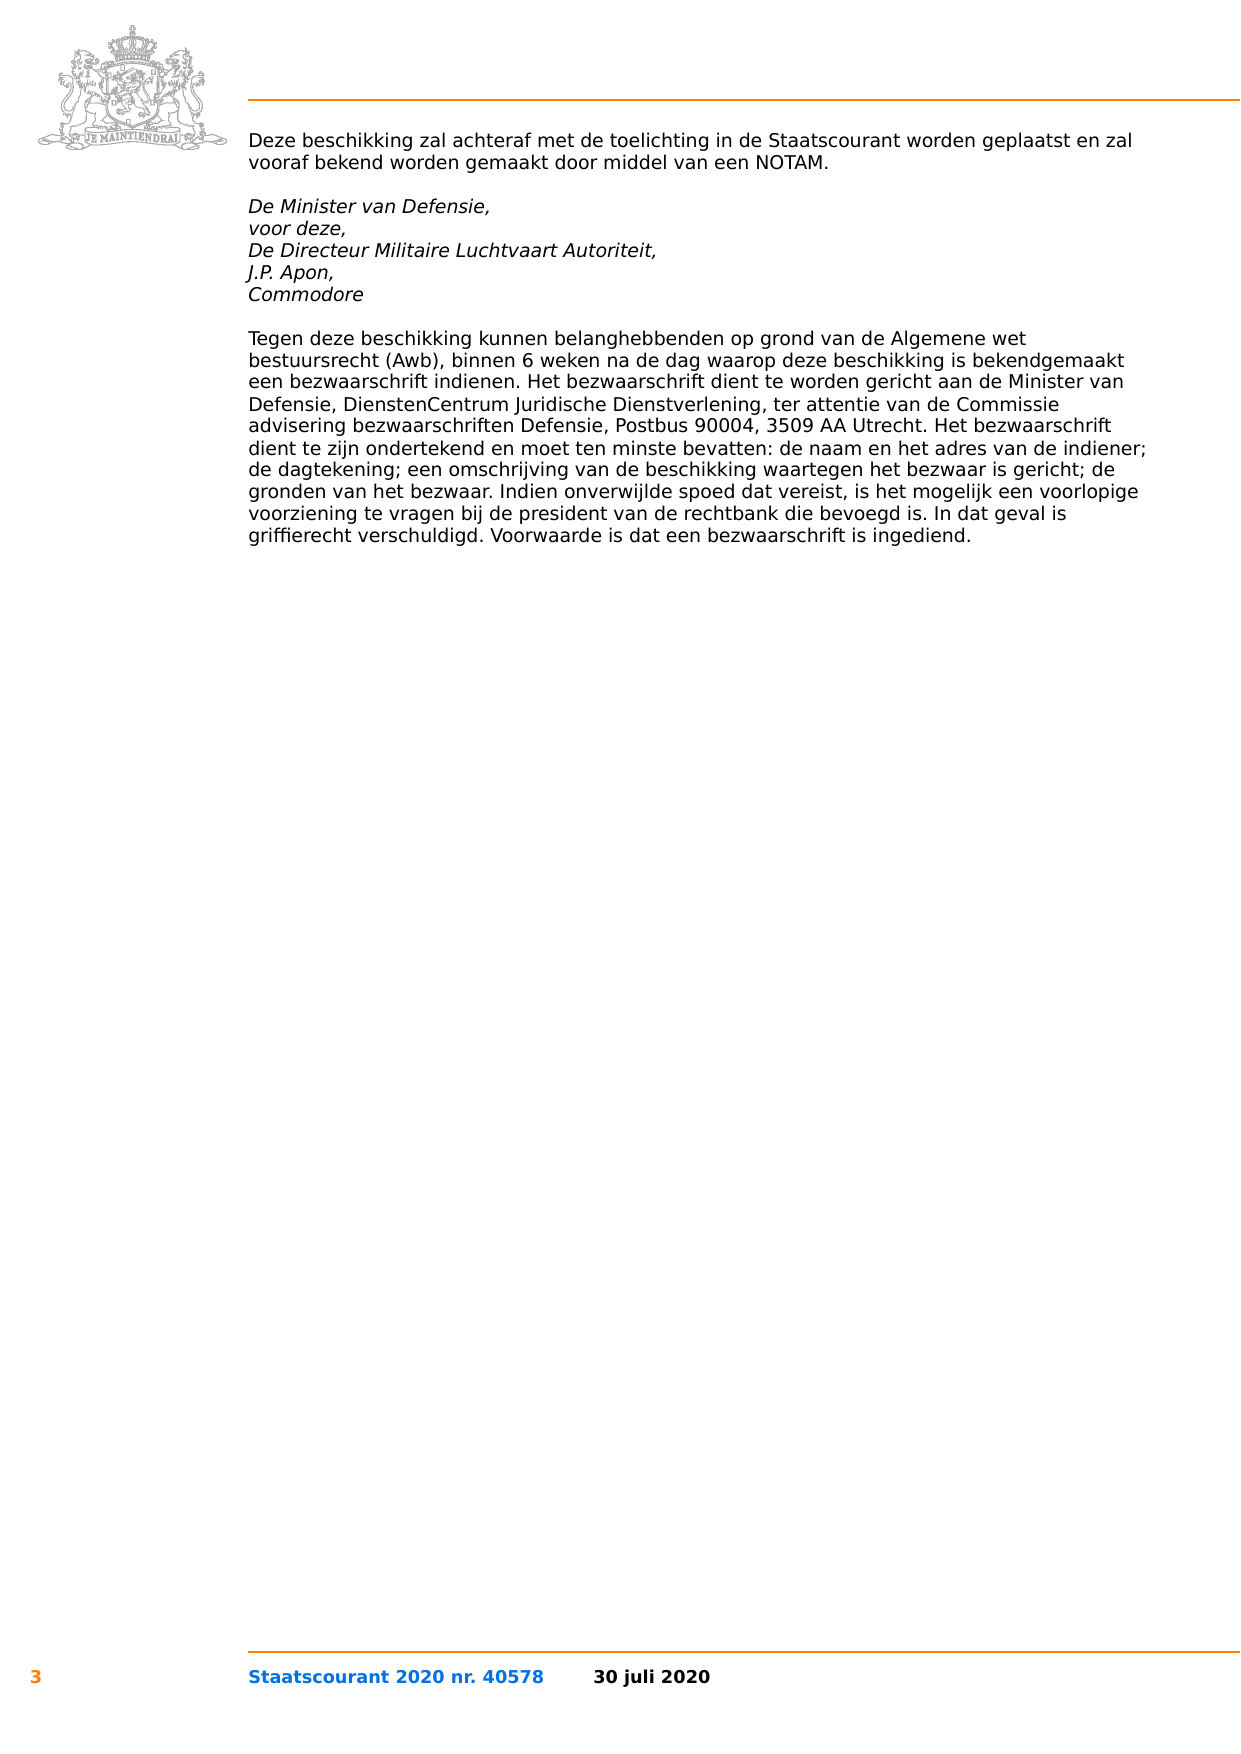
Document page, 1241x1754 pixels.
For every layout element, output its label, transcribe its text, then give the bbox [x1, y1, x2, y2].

picture [38, 25, 227, 150]
text Deze beschikking zal achteraf met de toelichting in de Staatscourant worden geplaatst en zal vooraf bekend worden gemaakt door middel van een NOTAM. [248, 130, 1163, 174]
text Tegen deze beschikking kunnen belanghebbenden op grond van de Algemene wet bestuursrecht (Awb), binnen 6 weken na de dag waarop deze beschikking is bekendgemaakt een bezwaarschrift indienen. Het bezwaarschrift dient te worden gericht aan de Minister van Defensie, DienstenCentrum Juridische Dienstverlening, ter attentie van de Commissie advisering bezwaarschriften Defensie, Postbus 90004, 3509 AA Utrecht. Het bezwaarschrift dient te zijn ondertekend en moet ten minste bevatten: de naam en het adres van de indiener; de dagtekening; een omschrijving van de beschikking waartegen het bezwaar is gericht; de gronden van het bezwaar. Indien onverwijlde spoed dat vereist, is het mogelijk een voorlopige voorziening te vragen bij de president van de rechtbank die bevoegd is. In dat geval is griffierecht verschuldigd. Voorwaarde is dat een bezwaarschrift is ingediend. [248, 327, 1163, 547]
text De Minister van Defensie, voor deze, De Directeur Militaire Luchtvaart Autoriteit, J.P. Apon, Commodore [248, 196, 1163, 306]
